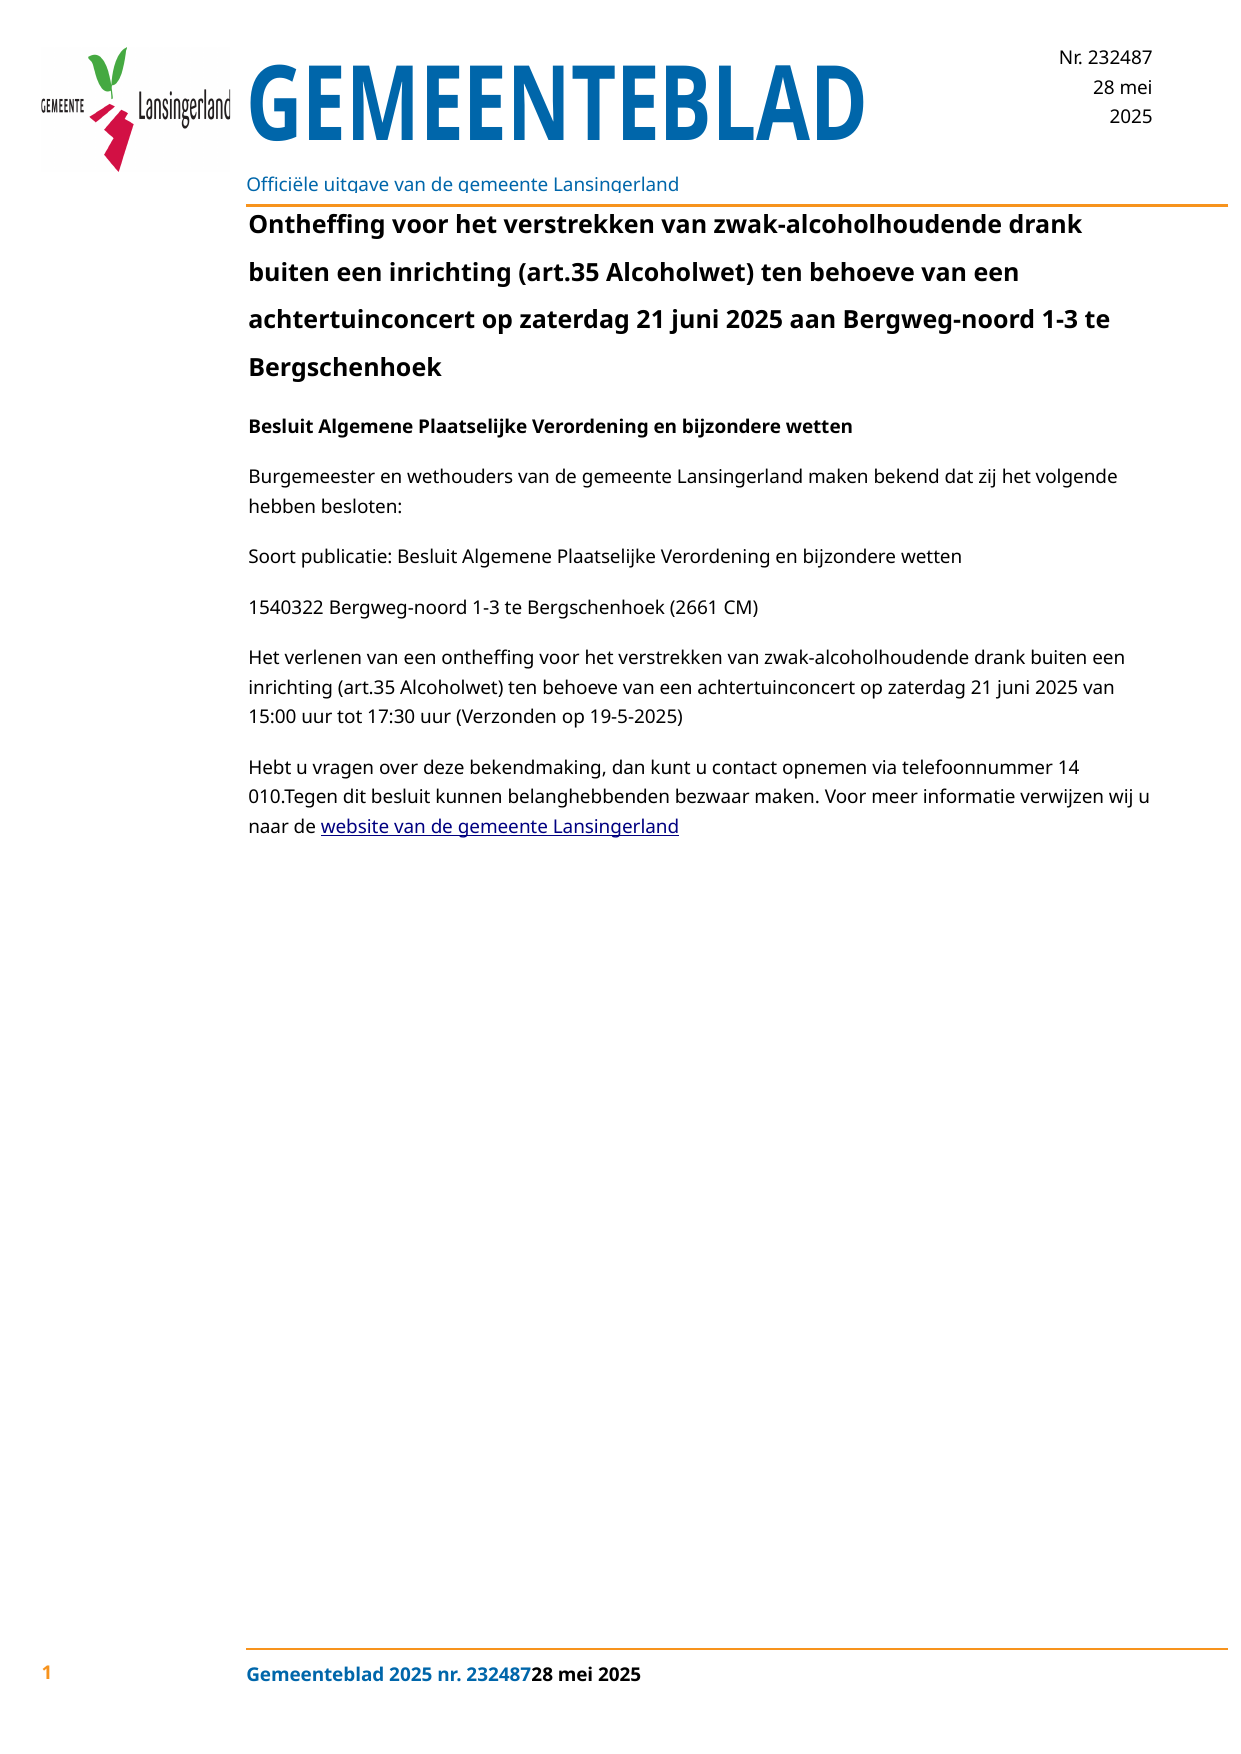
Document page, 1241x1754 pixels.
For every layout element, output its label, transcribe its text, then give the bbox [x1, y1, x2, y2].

text Het verlenen van een ontheffing voor het verstrekken van zwak-alcoholhoudende drank buiten een inrichting (art.35 Alcoholwet) ten behoeve van een achtertuinconcert op zaterdag 21 juni 2025 van 15:00 uur tot 17:30 uur (Verzonden op 19-5-2025) [248, 644, 1152, 729]
text Hebt u vragen over deze bekendmaking, dan kunt u contact opnemen via telefoonnummer 14 010.Tegen dit besluit kunnen belanghebbenden bezwaar maken. Voor meer informatie verwijzen wij u naar de website van de gemeente Lansingerland [248, 754, 1152, 839]
text Ontheffing voor het verstrekken van zwak-alcoholhoudende drank buiten een inrichting (art.35 Alcoholwet) ten behoeve van een achtertuinconcert op zaterdag 21 juni 2025 aan Bergweg-noord 1-3 te Bergschenhoek [248, 207, 1152, 384]
text Burgemeester en wethouders van de gemeente Lansingerland maken bekend dat zij het volgende hebben besloten: [248, 463, 1152, 519]
picture [41, 47, 231, 172]
text Soort publicatie: Besluit Algemene Plaatselijke Verordening en bijzondere wetten [248, 543, 1152, 569]
text Besluit Algemene Plaatselijke Verordening en bijzondere wetten [248, 413, 1152, 439]
text 1540322 Bergweg-noord 1-3 te Bergschenhoek (2661 CM) [248, 594, 1152, 620]
